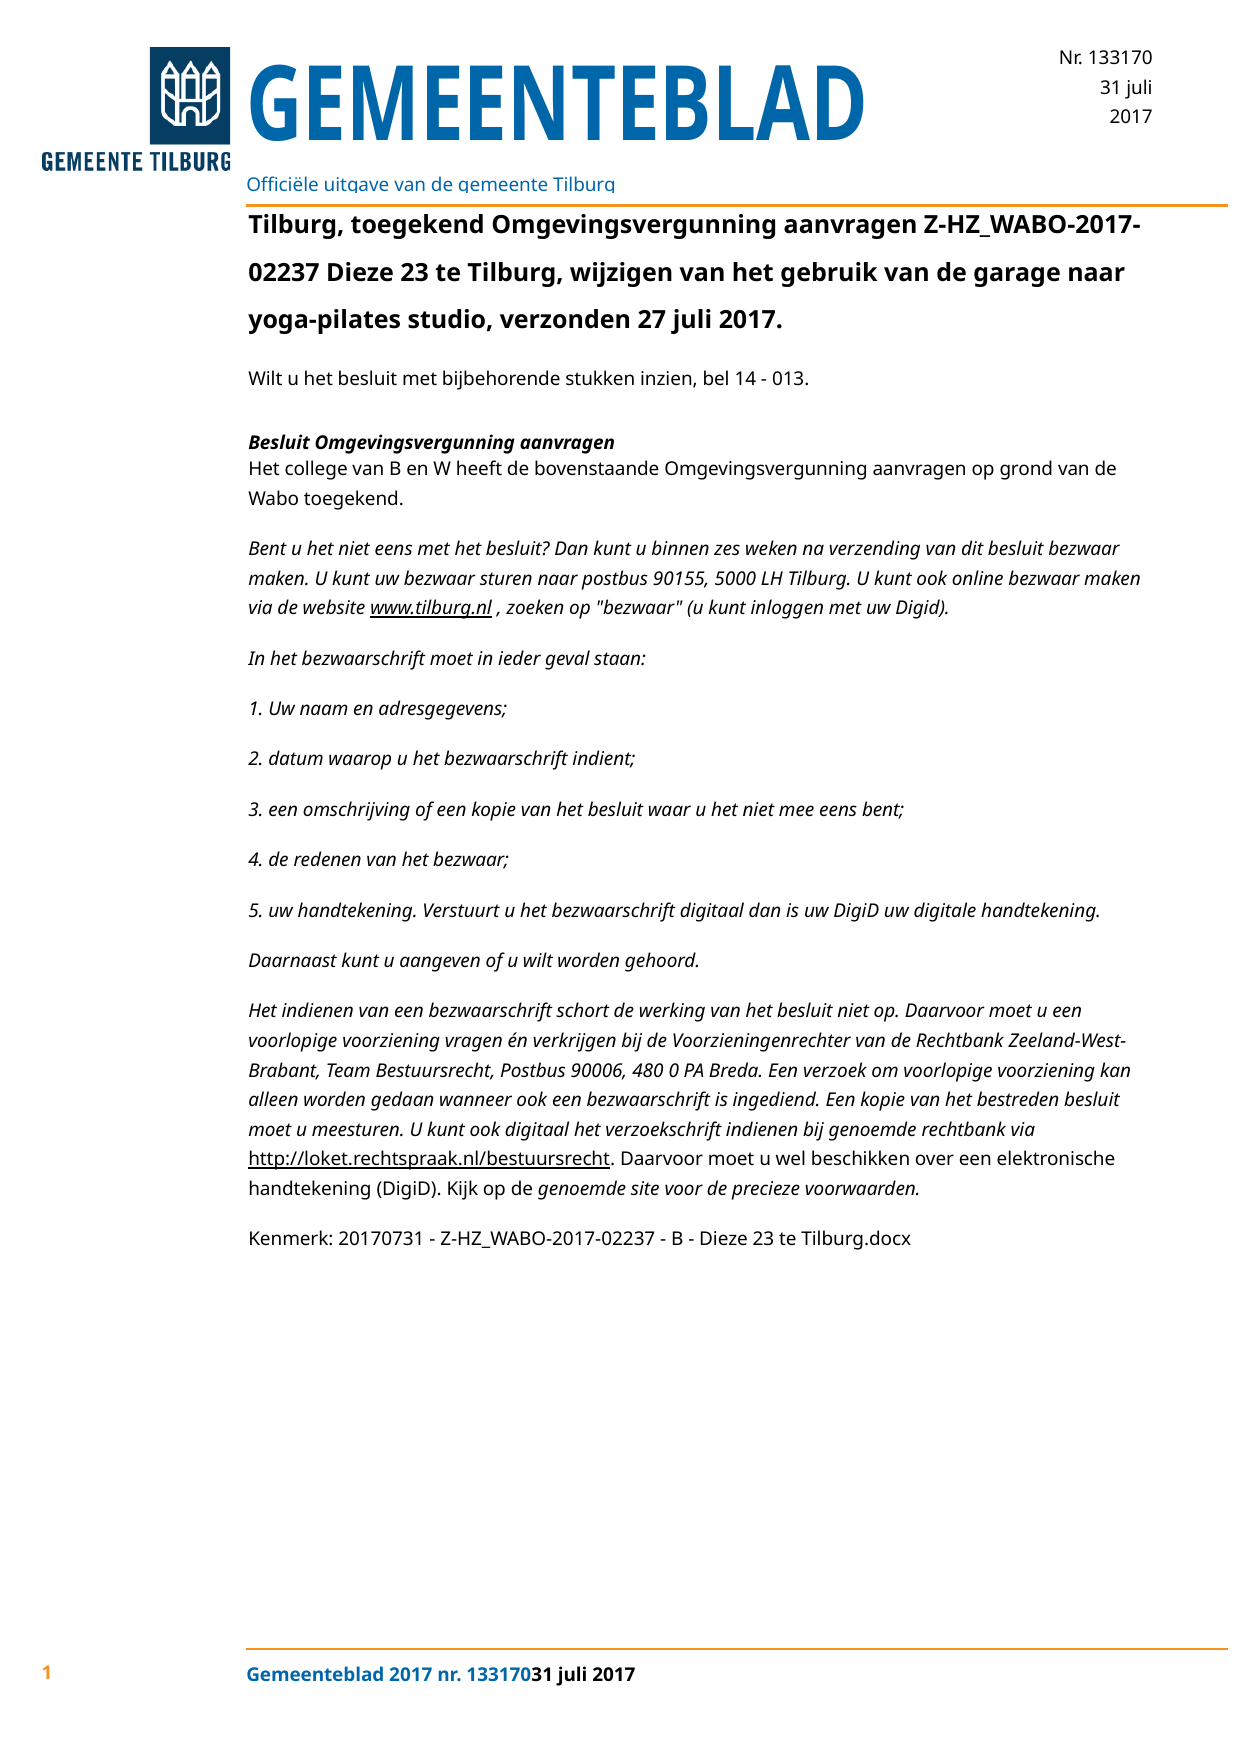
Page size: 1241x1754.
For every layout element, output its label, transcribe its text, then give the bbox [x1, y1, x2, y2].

text 3. een omschrijving of een kopie van het besluit waar u het niet mee eens bent; [248, 796, 1152, 822]
text 2. datum waarop u het bezwaarschrift indient; [248, 746, 1152, 771]
text Het college van B en W heeft de bovenstaande Omgevingsvergunning aanvragen op grond van de Wabo toegekend. [248, 455, 1152, 511]
text Het indienen van een bezwaarschrift schort de werking van het besluit niet op. Daarvoor moet u een voorlopige voorziening vragen én verkrijgen bij de Voorzieningenrechter van de Rechtbank Zeeland-West-Brabant, Team Bestuursrecht, Postbus 90006, 480 0 PA Breda. Een verzoek om voorlopige voorziening kan alleen worden gedaan wanneer ook een bezwaarschrift is ingediend. Een kopie van het bestreden besluit moet u meesturen. U kunt ook digitaal het verzoekschrift indienen bij genoemde rechtbank via http://loket.rechtspraak.nl/bestuursrecht. Daarvoor moet u wel beschikken over een elektronische handtekening (DigiD). Kijk op de genoemde site voor de precieze voorwaarden. [248, 998, 1152, 1201]
text 1. Uw naam en adresgegevens; [248, 695, 1152, 721]
picture [41, 47, 231, 172]
text Kenmerk: 20170731 - Z-HZ_WABO-2017-02237 - B - Dieze 23 te Tilburg.docx [248, 1226, 1152, 1251]
text 5. uw handtekening. Verstuurt u het bezwaarschrift digitaal dan is uw DigiD uw digitale handtekening. [248, 897, 1152, 923]
text Daarnaast kunt u aangeven of u wilt worden gehoord. [248, 947, 1152, 973]
text Besluit Omgevingsvergunning aanvragen [248, 429, 1152, 455]
text Bent u het niet eens met het besluit? Dan kunt u binnen zes weken na verzending van dit besluit bezwaar maken. U kunt uw bezwaar sturen naar postbus 90155, 5000 LH Tilburg. U kunt ook online bezwaar maken via de website www.tilburg.nl , zoeken op "bezwaar" (u kunt inloggen met uw Digid). [248, 535, 1152, 620]
text Tilburg, toegekend Omgevingsvergunning aanvragen Z-HZ_WABO-2017-02237 Dieze 23 te Tilburg, wijzigen van het gebruik van de garage naar yoga-pilates studio, verzonden 27 juli 2017. [248, 207, 1152, 336]
text Wilt u het besluit met bijbehorende stukken inzien, bel 14 - 013. [248, 366, 1152, 391]
text In het bezwaarschrift moet in ieder geval staan: [248, 645, 1152, 671]
text 4. de redenen van het bezwaar; [248, 846, 1152, 872]
